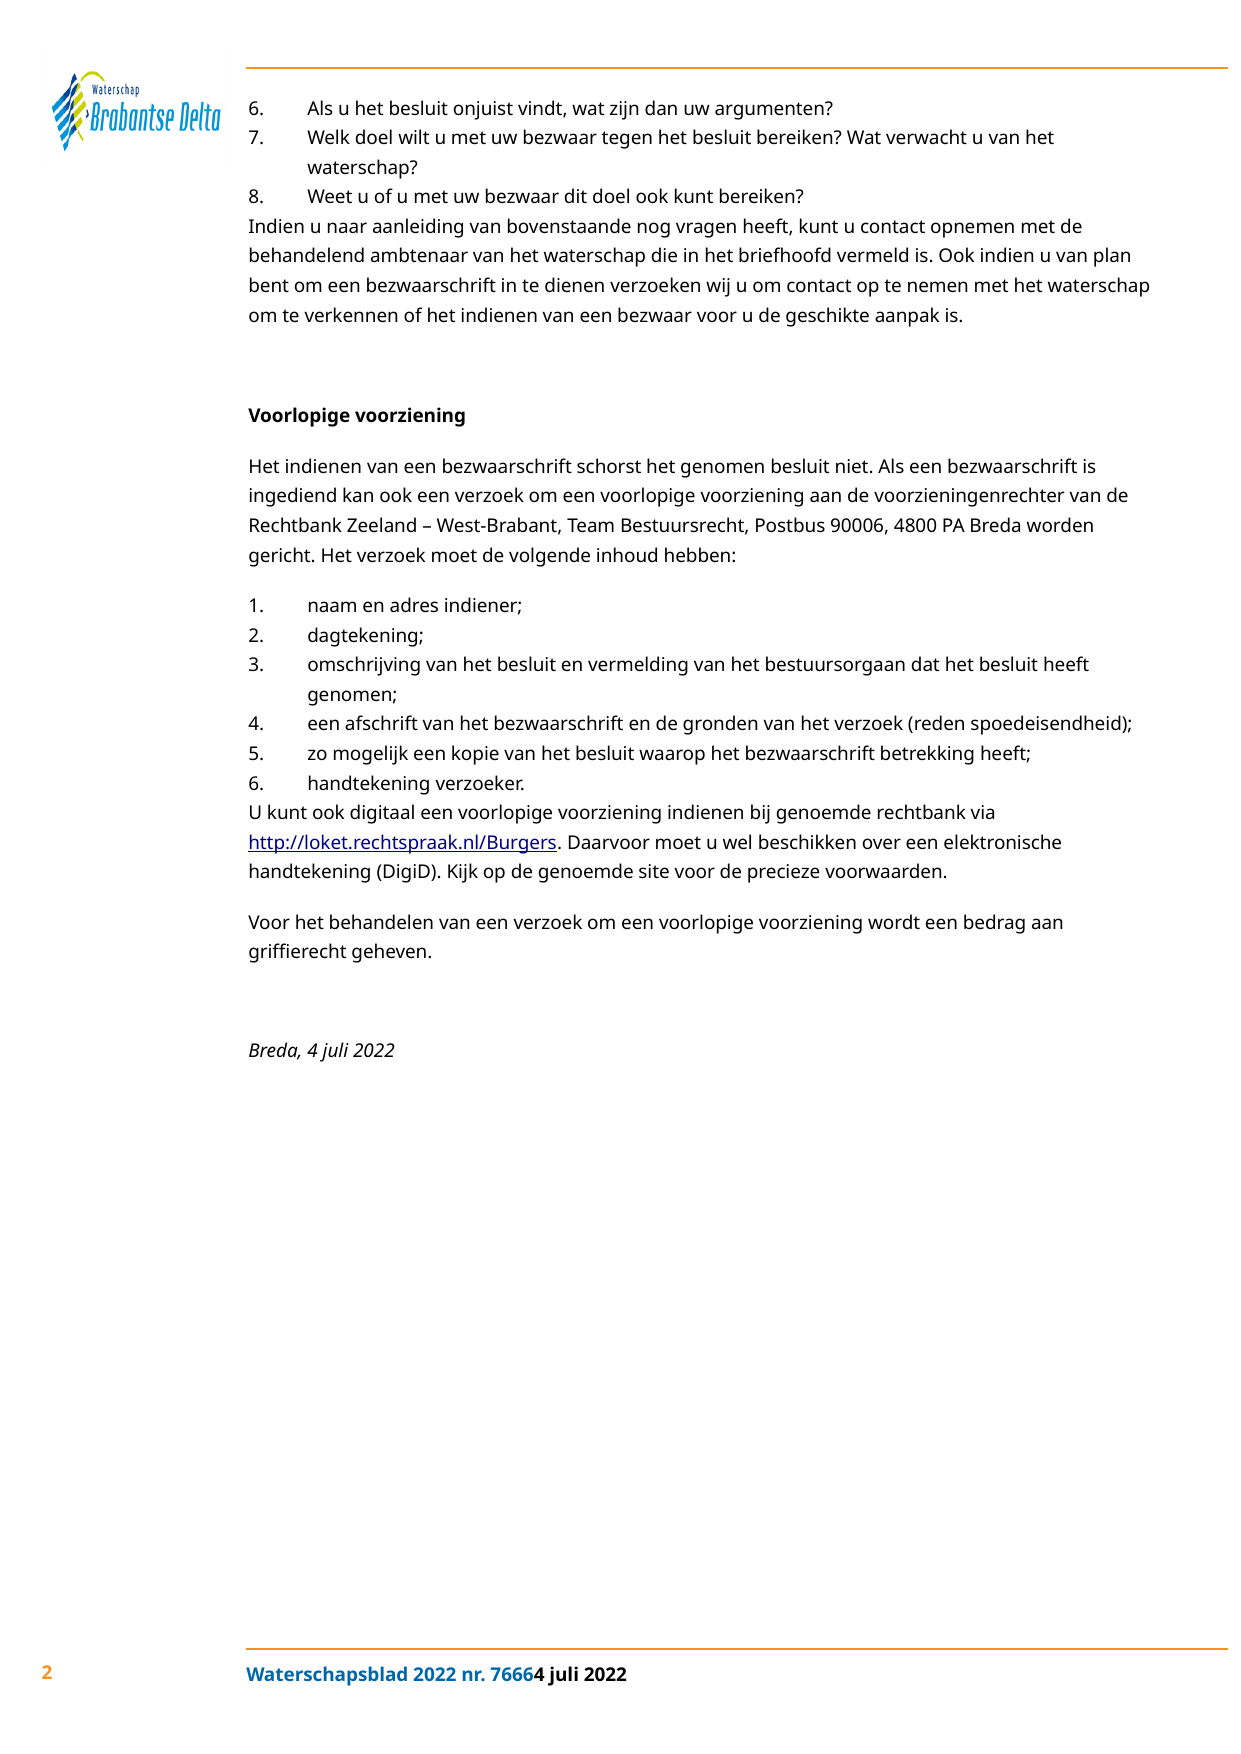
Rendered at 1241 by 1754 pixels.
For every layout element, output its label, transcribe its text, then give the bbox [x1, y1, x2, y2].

list Welk doel wilt u met uw bezwaar tegen het besluit bereiken? Wat verwacht u van het waterschap? [248, 124, 1152, 180]
list omschrijving van het besluit en vermelding van het bestuursorgaan dat het besluit heeft genomen; [248, 651, 1152, 707]
text Voor het behandelen van een verzoek om een voorlopige voorziening wordt een bedrag aan griffierecht geheven. [248, 909, 1152, 964]
list naam en adres indiener; [248, 592, 1152, 618]
picture [41, 47, 231, 172]
list dagtekening; [248, 622, 1152, 648]
list een afschrift van het bezwaarschrift en de gronden van het verzoek (reden spoedeisendheid); [248, 711, 1152, 736]
text Het indienen van een bezwaarschrift schorst het genomen besluit niet. Als een bezwaarschrift is ingediend kan ook een verzoek om een voorlopige voorziening aan de voorzieningenrechter van de Rechtbank Zeeland – West-Brabant, Team Bestuursrecht, Postbus 90006, 4800 PA Breda worden gericht. Het verzoek moet de volgende inhoud hebben: [248, 453, 1152, 568]
text Voorlopige voorziening [248, 403, 1152, 428]
list zo mogelijk een kopie van het besluit waarop het bezwaarschrift betrekking heeft; [248, 740, 1152, 766]
list Weet u of u met uw bezwaar dit doel ook kunt bereiken? [248, 183, 1152, 209]
text Breda, 4 juli 2022 [248, 1037, 1152, 1062]
text Indien u naar aanleiding van bovenstaande nog vragen heeft, kunt u contact opnemen met de behandelend ambtenaar van het waterschap die in het briefhoofd vermeld is. Ook indien u van plan bent om een bezwaarschrift in te dienen verzoeken wij u om contact op te nemen met het waterschap om te verkennen of het indienen van een bezwaar voor u de geschikte aanpak is. [248, 213, 1152, 328]
list Als u het besluit onjuist vindt, wat zijn dan uw argumenten? [248, 95, 1152, 121]
text U kunt ook digitaal een voorlopige voorziening indienen bij genoemde rechtbank via http://loket.rechtspraak.nl/Burgers. Daarvoor moet u wel beschikken over een elektronische handtekening (DigiD). Kijk op de genoemde site voor de precieze voorwaarden. [248, 799, 1152, 884]
list handtekening verzoeker. [248, 770, 1152, 796]
